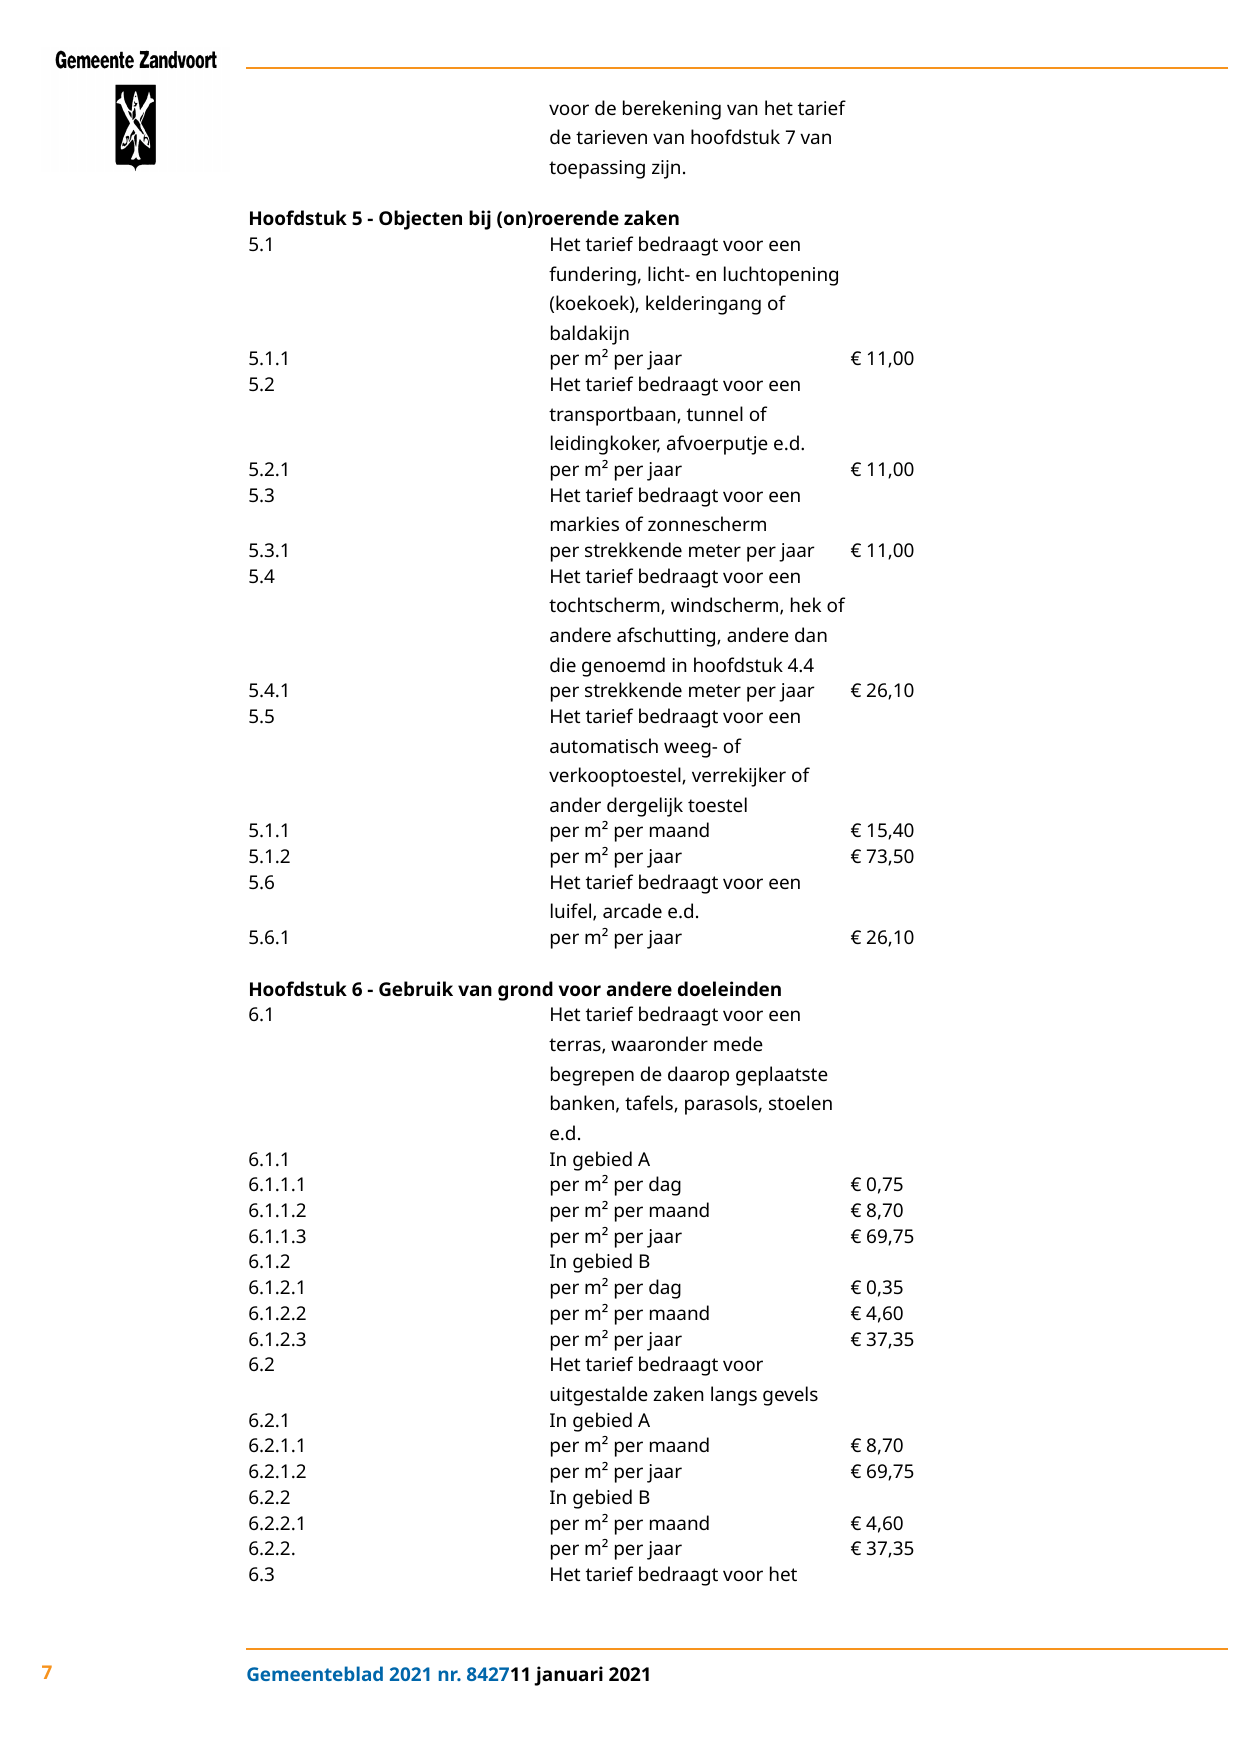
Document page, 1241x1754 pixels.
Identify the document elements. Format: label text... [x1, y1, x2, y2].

table_cell € 73,50 [850, 844, 1152, 869]
table_cell per m² per maand [549, 1433, 850, 1458]
table_cell € 37,35 [850, 1536, 1152, 1561]
table_cell Het tarief bedraagt voor een automatisch weeg- of verkooptoestel, verrekijker of ander dergelijk toestel [549, 703, 850, 818]
table_cell 5.4.1 [248, 678, 549, 703]
table_cell [549, 180, 850, 205]
table_cell In gebied A [549, 1146, 850, 1171]
table_cell In gebied B [549, 1484, 850, 1510]
table_cell 6.2.2 [248, 1484, 549, 1510]
table_cell [850, 231, 1152, 346]
table_cell per m² per jaar [549, 346, 850, 371]
table_cell per m² per dag [549, 1171, 850, 1197]
table_cell [850, 703, 1152, 818]
table_cell 6.2.1.1 [248, 1433, 549, 1458]
table_cell 6.2 [248, 1352, 549, 1407]
table_cell [850, 976, 1152, 1002]
table_cell Het tarief bedraagt voor een markies of zonnescherm [549, 482, 850, 537]
table_cell € 11,00 [850, 346, 1152, 371]
table_cell per m² per jaar [549, 1223, 850, 1249]
table_cell per m² per jaar [549, 1326, 850, 1352]
table_cell 6.1.1 [248, 1146, 549, 1171]
table_cell per m² per jaar [549, 1458, 850, 1484]
table_cell € 4,60 [850, 1510, 1152, 1536]
table_cell 6.1.2.3 [248, 1326, 549, 1352]
table_cell 5.5 [248, 703, 549, 818]
table_cell 5.3 [248, 482, 549, 537]
table_cell [850, 1002, 1152, 1146]
table_cell [549, 950, 850, 976]
table_cell [850, 205, 1152, 231]
table_cell 6.1.2.1 [248, 1274, 549, 1300]
table_cell Het tarief bedraagt voor het [549, 1561, 850, 1587]
table_cell voor de berekening van het tarief de tarieven van hoofdstuk 7 van toepassing zijn. [549, 95, 850, 180]
table_cell [850, 1484, 1152, 1510]
table_cell 5.1 [248, 231, 549, 346]
table_cell per m² per dag [549, 1274, 850, 1300]
table_cell per strekkende meter per jaar [549, 537, 850, 563]
table_cell [248, 95, 549, 180]
table_cell € 8,70 [850, 1197, 1152, 1223]
table_cell 6.2.2. [248, 1536, 549, 1561]
table_cell Het tarief bedraagt voor uitgestalde zaken langs gevels [549, 1352, 850, 1407]
table_cell per m² per maand [549, 1300, 850, 1326]
table_cell per m² per jaar [549, 844, 850, 869]
table_cell [850, 371, 1152, 456]
table_cell 6.1 [248, 1002, 549, 1146]
table_cell [248, 180, 549, 205]
table_cell 6.1.1.3 [248, 1223, 549, 1249]
table_cell 5.2 [248, 371, 549, 456]
table_cell [850, 1561, 1152, 1587]
table_cell [850, 1249, 1152, 1274]
table_cell 5.1.2 [248, 844, 549, 869]
table_cell 5.1.1 [248, 818, 549, 843]
table_cell Het tarief bedraagt voor een terras, waaronder mede begrepen de daarop geplaatste banken, tafels, parasols, stoelen e.d. [549, 1002, 850, 1146]
table_cell 6.2.1 [248, 1407, 549, 1433]
table_cell € 26,10 [850, 678, 1152, 703]
picture [41, 47, 231, 172]
table_cell € 0,35 [850, 1274, 1152, 1300]
table_cell per m² per jaar [549, 1536, 850, 1561]
table_cell 5.2.1 [248, 456, 549, 482]
table_cell per strekkende meter per jaar [549, 678, 850, 703]
table_cell 5.6 [248, 869, 549, 924]
table_cell € 69,75 [850, 1223, 1152, 1249]
table_cell [850, 180, 1152, 205]
table_cell [850, 95, 1152, 180]
table_cell In gebied B [549, 1249, 850, 1274]
table_cell € 0,75 [850, 1171, 1152, 1197]
table_cell Het tarief bedraagt voor een tochtscherm, windscherm, hek of andere afschutting, andere dan die genoemd in hoofdstuk 4.4 [549, 563, 850, 677]
table_cell per m² per jaar [549, 925, 850, 950]
table_cell In gebied A [549, 1407, 850, 1433]
table_cell [850, 869, 1152, 924]
table_cell Het tarief bedraagt voor een luifel, arcade e.d. [549, 869, 850, 924]
table_cell € 26,10 [850, 925, 1152, 950]
table_cell Het tarief bedraagt voor een transportbaan, tunnel of leidingkoker, afvoerputje e.d. [549, 371, 850, 456]
table_cell Hoofdstuk 5 - Objecten bij (on)roerende zaken [248, 205, 850, 231]
table_cell per m² per maand [549, 1197, 850, 1223]
table_cell € 11,00 [850, 537, 1152, 563]
table_cell 6.1.1.1 [248, 1171, 549, 1197]
table_cell € 15,40 [850, 818, 1152, 843]
table_cell 5.4 [248, 563, 549, 677]
table_cell € 4,60 [850, 1300, 1152, 1326]
table_cell € 37,35 [850, 1326, 1152, 1352]
table_cell [850, 950, 1152, 976]
table_cell 6.2.2.1 [248, 1510, 549, 1536]
table_cell per m² per jaar [549, 456, 850, 482]
table_cell [850, 563, 1152, 677]
table_cell per m² per maand [549, 818, 850, 843]
table_cell € 11,00 [850, 456, 1152, 482]
table_cell 5.6.1 [248, 925, 549, 950]
table_cell 5.3.1 [248, 537, 549, 563]
table_cell 6.1.2.2 [248, 1300, 549, 1326]
table_cell 6.1.2 [248, 1249, 549, 1274]
table_cell 6.1.1.2 [248, 1197, 549, 1223]
table_cell Hoofdstuk 6 - Gebruik van grond voor andere doeleinden [248, 976, 850, 1002]
table_cell [850, 482, 1152, 537]
table_cell 6.2.1.2 [248, 1458, 549, 1484]
table_cell [248, 950, 549, 976]
table_cell [850, 1352, 1152, 1407]
table_cell [850, 1407, 1152, 1433]
table_cell Het tarief bedraagt voor een fundering, licht- en luchtopening (koekoek), kelderingang of baldakijn [549, 231, 850, 346]
table_cell 6.3 [248, 1561, 549, 1587]
table_cell € 8,70 [850, 1433, 1152, 1458]
table_cell [850, 1146, 1152, 1171]
table_cell 5.1.1 [248, 346, 549, 371]
table_cell € 69,75 [850, 1458, 1152, 1484]
table_cell per m² per maand [549, 1510, 850, 1536]
